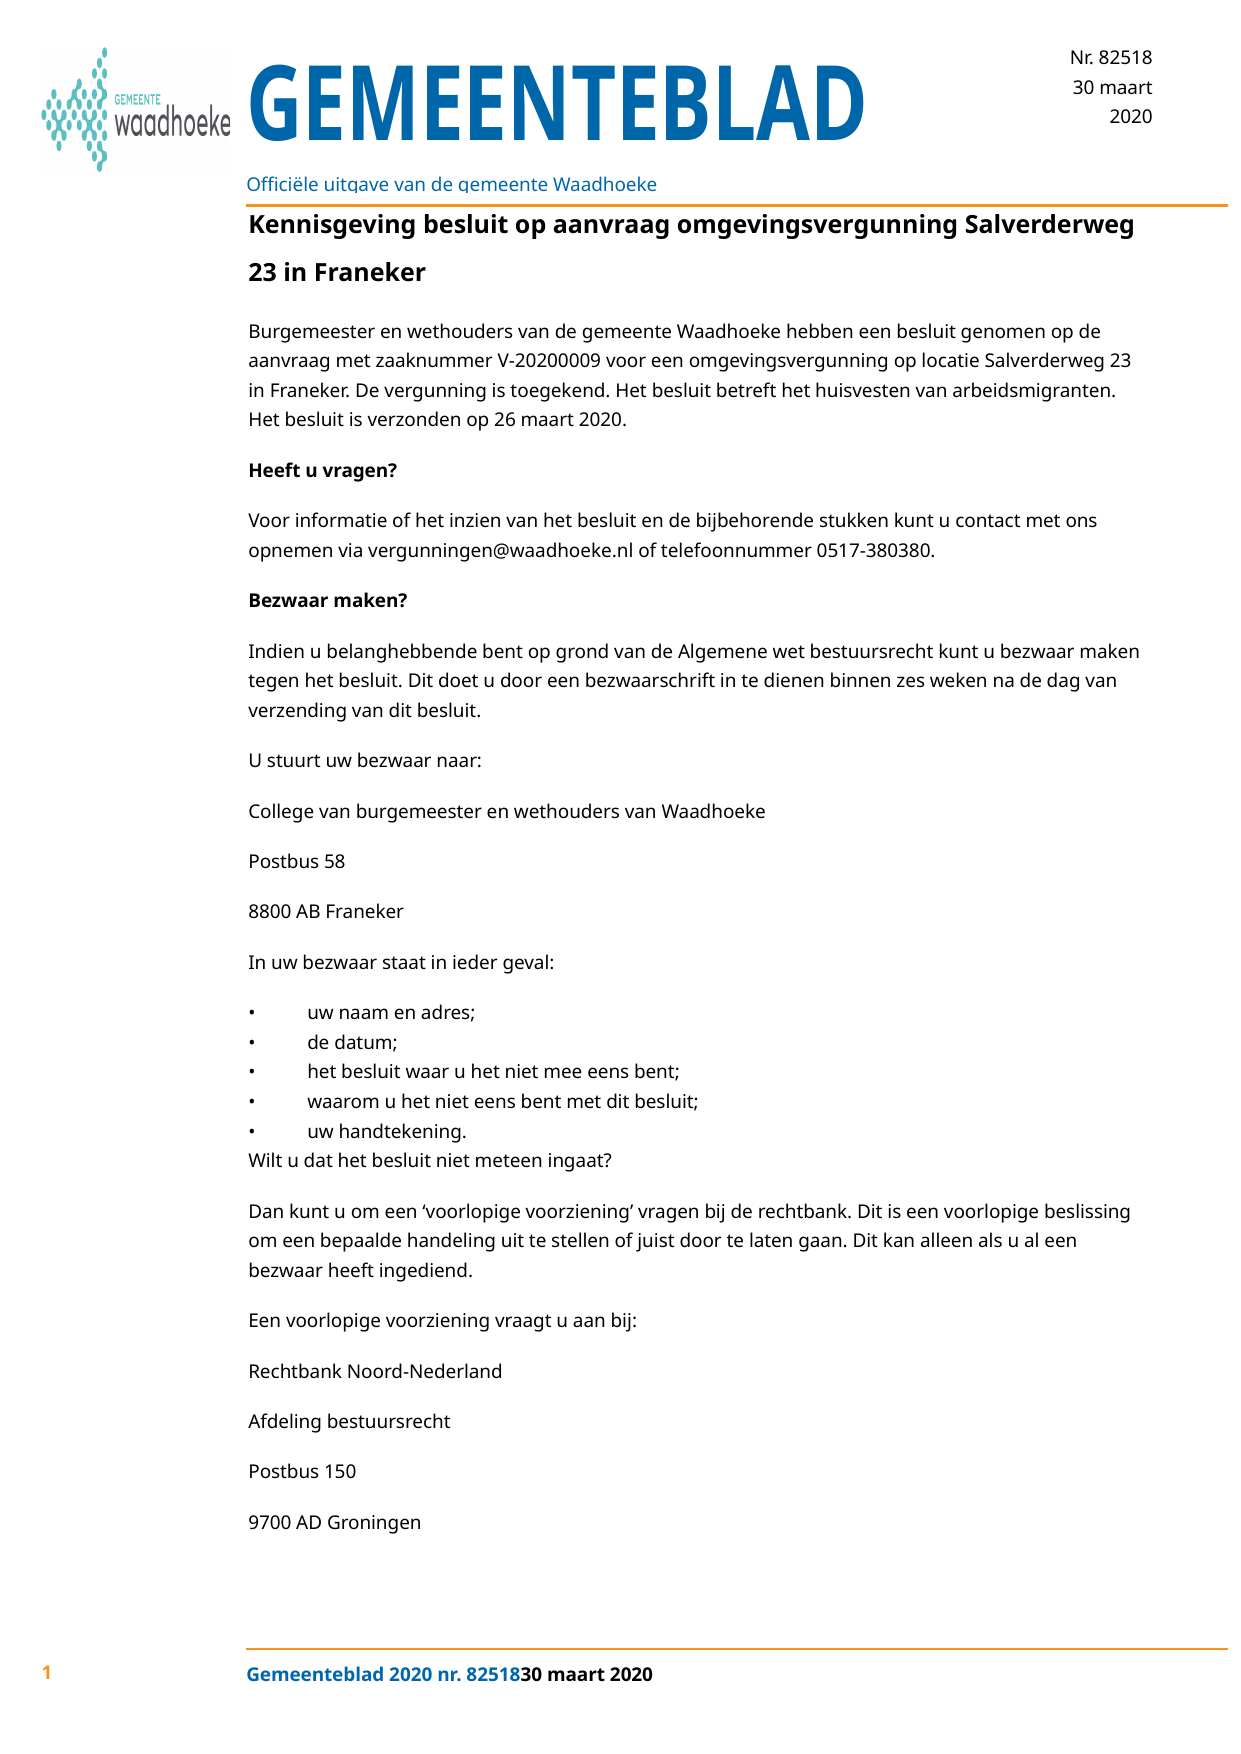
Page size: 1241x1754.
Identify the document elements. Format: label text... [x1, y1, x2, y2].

list uw naam en adres; [248, 999, 1152, 1025]
text Postbus 150 [248, 1459, 1152, 1484]
text Rechtbank Noord-Nederland [248, 1358, 1152, 1384]
text Postbus 58 [248, 848, 1152, 874]
text Een voorlopige voorziening vraagt u aan bij: [248, 1307, 1152, 1333]
text Dan kunt u om een ‘voorlopige voorziening’ vragen bij de rechtbank. Dit is een voorlopige beslissing om een bepaalde handeling uit te stellen of juist door te laten gaan. Dit kan alleen als u al een bezwaar heeft ingediend. [248, 1198, 1152, 1283]
text Heeft u vragen? [248, 457, 1152, 483]
list uw handtekening. [248, 1118, 1152, 1144]
text College van burgemeester en wethouders van Waadhoeke [248, 798, 1152, 824]
text U stuurt uw bezwaar naar: [248, 747, 1152, 773]
list het besluit waar u het niet mee eens bent; [248, 1059, 1152, 1084]
text Afdeling bestuursrecht [248, 1408, 1152, 1434]
text Burgemeester en wethouders van de gemeente Waadhoeke hebben een besluit genomen op de aanvraag met zaaknummer V-20200009 voor een omgevingsvergunning op locatie Salverderweg 23 in Franeker. De vergunning is toegekend. Het besluit betreft het huisvesten van arbeidsmigranten. Het besluit is verzonden op 26 maart 2020. [248, 318, 1152, 432]
text Indien u belanghebbende bent op grond van de Algemene wet bestuursrecht kunt u bezwaar maken tegen het besluit. Dit doet u door een bezwaarschrift in te dienen binnen zes weken na de dag van verzending van dit besluit. [248, 638, 1152, 723]
text Voor informatie of het inzien van het besluit en de bijbehorende stukken kunt u contact met ons opnemen via vergunningen@waadhoeke.nl of telefoonnummer 0517-380380. [248, 507, 1152, 563]
text Kennisgeving besluit op aanvraag omgevingsvergunning Salverderweg 23 in Franeker [248, 207, 1152, 288]
list waarom u het niet eens bent met dit besluit; [248, 1088, 1152, 1114]
text Wilt u dat het besluit niet meteen ingaat? [248, 1147, 1152, 1173]
list de datum; [248, 1029, 1152, 1055]
text 9700 AD Groningen [248, 1509, 1152, 1535]
picture [41, 47, 231, 172]
text In uw bezwaar staat in ieder geval: [248, 949, 1152, 975]
text 8800 AB Franeker [248, 899, 1152, 924]
text Bezwaar maken? [248, 587, 1152, 613]
